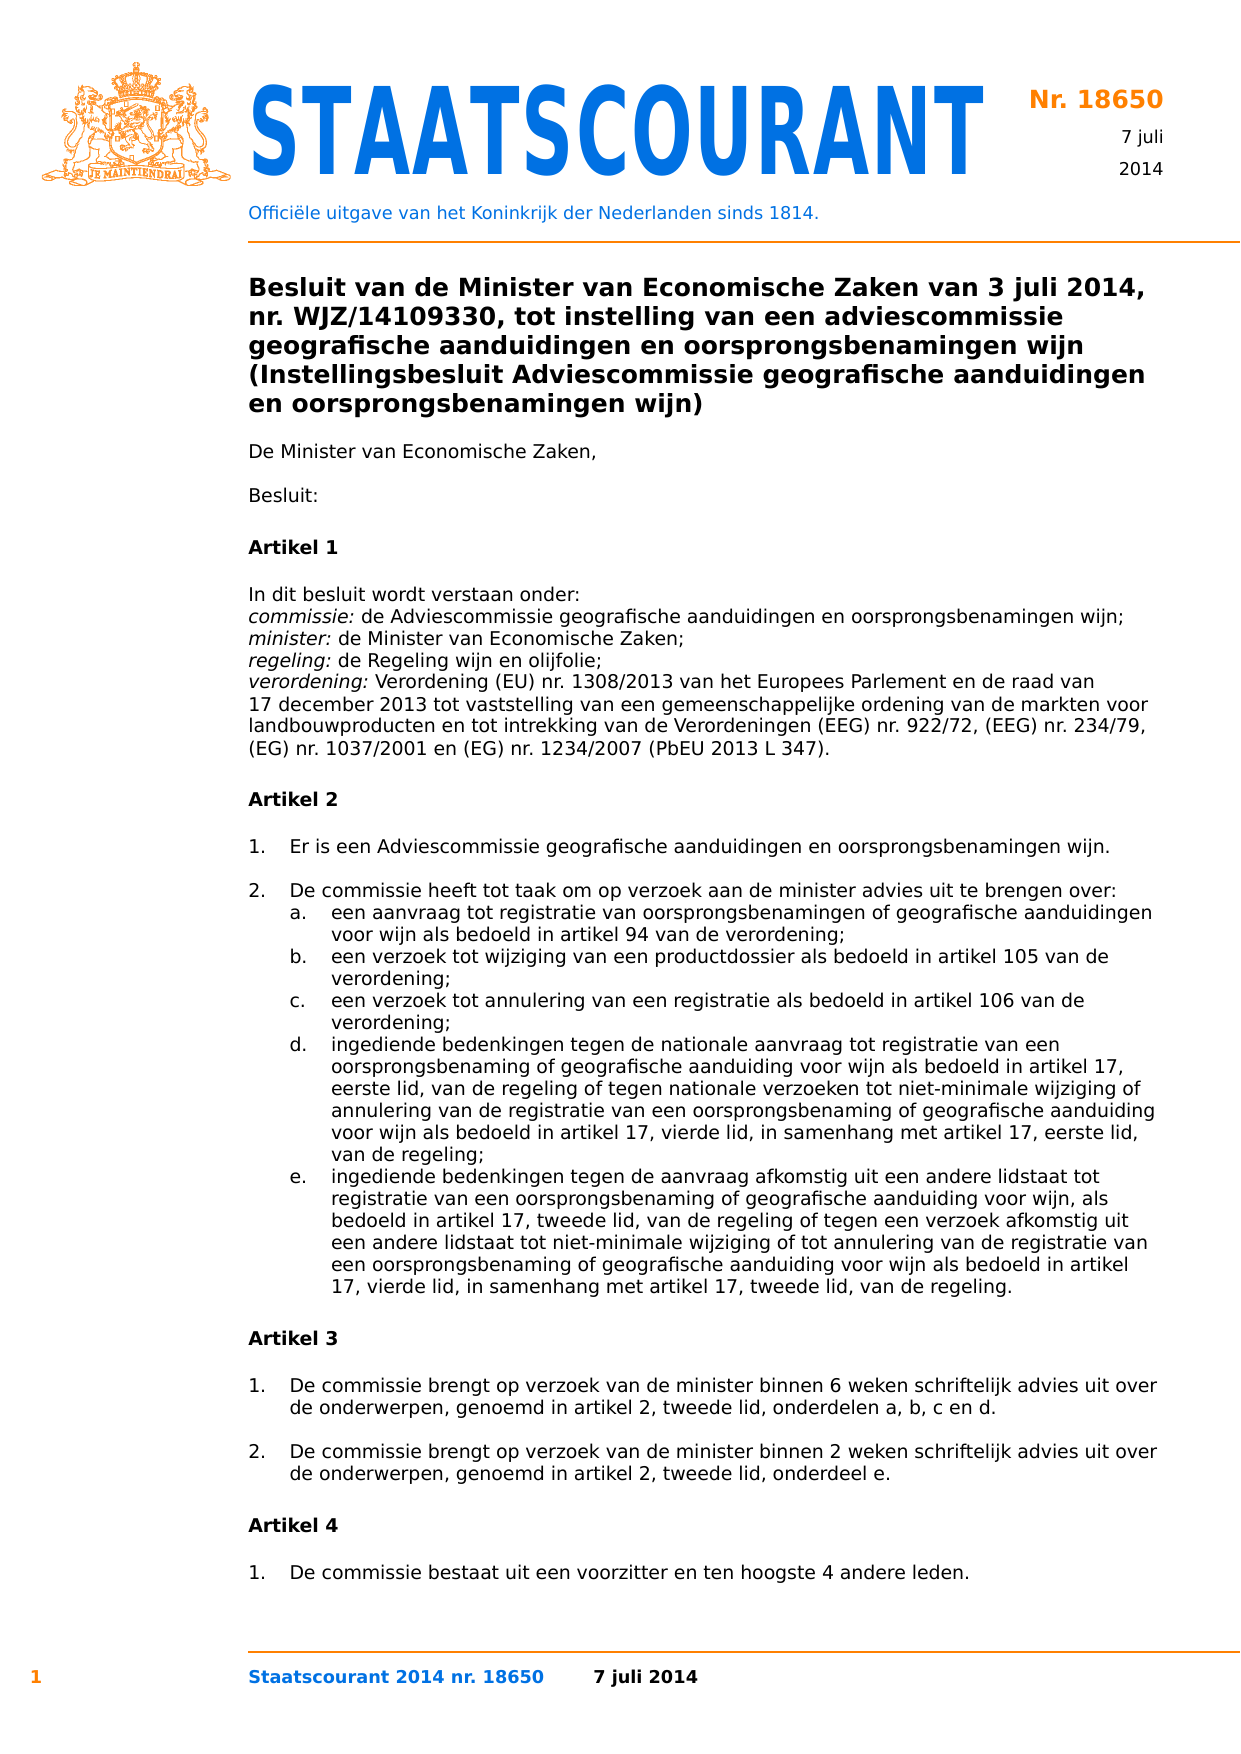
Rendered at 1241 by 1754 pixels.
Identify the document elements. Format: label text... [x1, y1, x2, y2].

text e. ingediende bedenkingen tegen de aanvraag afkomstig uit een andere lidstaat tot registratie van een oorsprongsbenaming of geografische aanduiding voor wijn, als bedoeld in artikel 17, tweede lid, van de regeling of tegen een verzoek afkomstig uit een andere lidstaat tot niet-minimale wijziging of tot annulering van de registratie van een oorsprongsbenaming of geografische aanduiding voor wijn als bedoeld in artikel 17, vierde lid, in samenhang met artikel 17, tweede lid, van de regeling. [289, 1166, 1163, 1298]
table_cell Officiële uitgave van het Koninkrijk der Nederlanden sinds 1814. [248, 203, 1240, 241]
table_header STAATSCOURANT [248, 62, 998, 203]
subtitle Artikel 1 [248, 537, 1163, 558]
subtitle Artikel 4 [248, 1514, 1163, 1537]
subtitle Besluit van de Minister van Economische Zaken van 3 juli 2014, nr. WJZ/14109330, tot instelling van een adviescommissie geografische aanduidingen en oorsprongsbenamingen wijn (Instellingsbesluit Adviescommissie geografische aanduidingen en oorsprongsbenamingen wijn) [248, 273, 1163, 419]
text 1. Er is een Adviescommissie geografische aanduidingen en oorsprongsbenamingen wijn. [248, 836, 1163, 858]
text Besluit: [248, 484, 1163, 507]
text c. een verzoek tot annulering van een registratie als bedoeld in artikel 106 van de verordening; [289, 990, 1163, 1034]
table_header [25, 62, 248, 241]
text verordening: Verordening (EU) nr. 1308/2013 van het Europees Parlement en de raad van 17 december 2013 tot vaststelling van een gemeenschappelijke ordening van de markten voor landbouwproducten en tot intrekking van de Verordeningen (EEG) nr. 922/72, (EEG) nr. 234/79, (EG) nr. 1037/2001 en (EG) nr. 1234/2007 (PbEU 2013 L 347). [248, 671, 1163, 759]
text regeling: de Regeling wijn en olijfolie; [248, 649, 1163, 671]
text a. een aanvraag tot registratie van oorsprongsbenamingen of geografische aanduidingen voor wijn als bedoeld in artikel 94 van de verordening; [289, 902, 1163, 946]
picture [41, 62, 231, 186]
text minister: de Minister van Economische Zaken; [248, 627, 1163, 649]
table_header Nr. 18650 [998, 62, 1240, 121]
table_cell 2014 [998, 153, 1240, 203]
text 1. De commissie brengt op verzoek van de minister binnen 6 weken schriftelijk advies uit over de onderwerpen, genoemd in artikel 2, tweede lid, onderdelen a, b, c en d. [248, 1375, 1163, 1419]
text commissie: de Adviescommissie geografische aanduidingen en oorsprongsbenamingen wijn; [248, 606, 1163, 627]
text 2. De commissie heeft tot taak om op verzoek aan de minister advies uit te brengen over: [248, 880, 1163, 902]
text b. een verzoek tot wijziging van een productdossier als bedoeld in artikel 105 van de verordening; [289, 946, 1163, 990]
text d. ingediende bedenkingen tegen de nationale aanvraag tot registratie van een oorsprongsbenaming of geografische aanduiding voor wijn als bedoeld in artikel 17, eerste lid, van de regeling of tegen nationale verzoeken tot niet-minimale wijziging of annulering van de registratie van een oorsprongsbenaming of geografische aanduiding voor wijn als bedoeld in artikel 17, vierde lid, in samenhang met artikel 17, eerste lid, van de regeling; [289, 1034, 1163, 1166]
subtitle Artikel 3 [248, 1328, 1163, 1350]
table_cell 7 juli [998, 121, 1240, 153]
text 2. De commissie brengt op verzoek van de minister binnen 2 weken schriftelijk advies uit over de onderwerpen, genoemd in artikel 2, tweede lid, onderdeel e. [248, 1441, 1163, 1484]
subtitle Artikel 2 [248, 789, 1163, 811]
text In dit besluit wordt verstaan onder: [248, 583, 1163, 606]
text De Minister van Economische Zaken, [248, 441, 1163, 463]
text 1. De commissie bestaat uit een voorzitter en ten hoogste 4 andere leden. [248, 1562, 1163, 1583]
